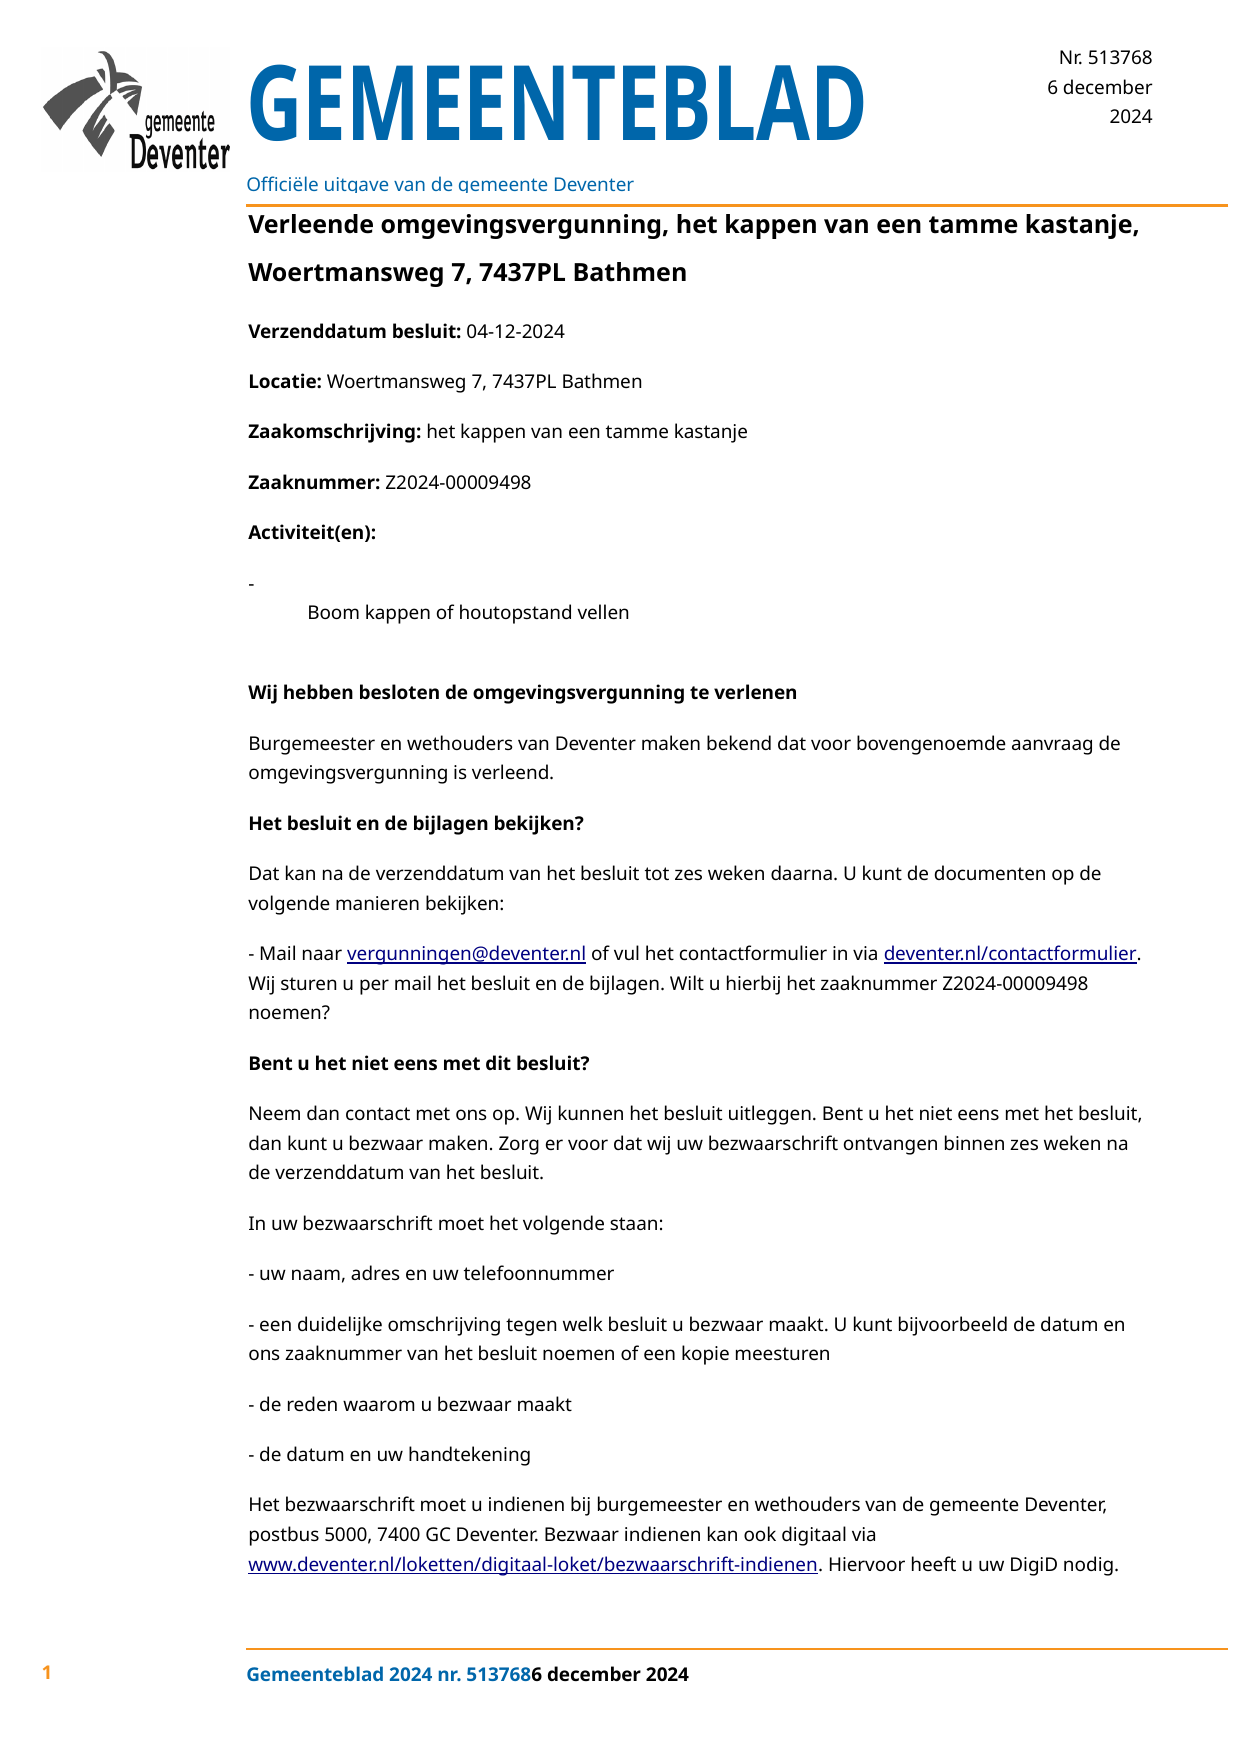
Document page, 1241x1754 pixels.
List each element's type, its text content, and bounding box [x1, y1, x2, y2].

list Boom kappen of houtopstand vellen [248, 599, 1152, 625]
text - de reden waarom u bezwaar maakt [248, 1391, 1152, 1417]
text Zaaknummer: Z2024-00009498 [248, 469, 1152, 495]
text - de datum en uw handtekening [248, 1441, 1152, 1467]
text - uw naam, adres en uw telefoonnummer [248, 1260, 1152, 1286]
text Het bezwaarschrift moet u indienen bij burgemeester en wethouders van de gemeente Deventer, postbus 5000, 7400 GC Deventer. Bezwaar indienen kan ook digitaal via www.deventer.nl/loketten/digitaal-loket/bezwaarschrift-indienen. Hiervoor heeft u uw DigiD nodig. [248, 1492, 1152, 1577]
text Dat kan na de verzenddatum van het besluit tot zes weken daarna. U kunt de documenten op de volgende manieren bekijken: [248, 860, 1152, 916]
text Neem dan contact met ons op. Wij kunnen het besluit uitleggen. Bent u het niet eens met het besluit, dan kunt u bezwaar maken. Zorg er voor dat wij uw bezwaarschrift ontvangen binnen zes weken na de verzenddatum van het besluit. [248, 1100, 1152, 1185]
text Verzenddatum besluit: 04-12-2024 [248, 318, 1152, 344]
text Wij hebben besloten de omgevingsvergunning te verlenen [248, 679, 1152, 705]
text In uw bezwaarschrift moet het volgende staan: [248, 1210, 1152, 1236]
text Zaakomschrijving: het kappen van een tamme kastanje [248, 419, 1152, 444]
text Bent u het niet eens met dit besluit? [248, 1050, 1152, 1076]
text Activiteit(en): [248, 519, 1152, 545]
picture [41, 47, 231, 172]
text - Mail naar vergunningen@deventer.nl of vul het contactformulier in via deventer.nl/contactformulier. Wij sturen u per mail het besluit en de bijlagen. Wilt u hierbij het zaaknummer Z2024-00009498 noemen? [248, 940, 1152, 1025]
text Burgemeester en wethouders van Deventer maken bekend dat voor bovengenoemde aanvraag de omgevingsvergunning is verleend. [248, 730, 1152, 785]
text - een duidelijke omschrijving tegen welk besluit u bezwaar maakt. U kunt bijvoorbeeld de datum en ons zaaknummer van het besluit noemen of een kopie meesturen [248, 1311, 1152, 1366]
text Verleende omgevingsvergunning, het kappen van een tamme kastanje, Woertmansweg 7, 7437PL Bathmen [248, 207, 1152, 288]
text Locatie: Woertmansweg 7, 7437PL Bathmen [248, 368, 1152, 394]
text Het besluit en de bijlagen bekijken? [248, 810, 1152, 836]
